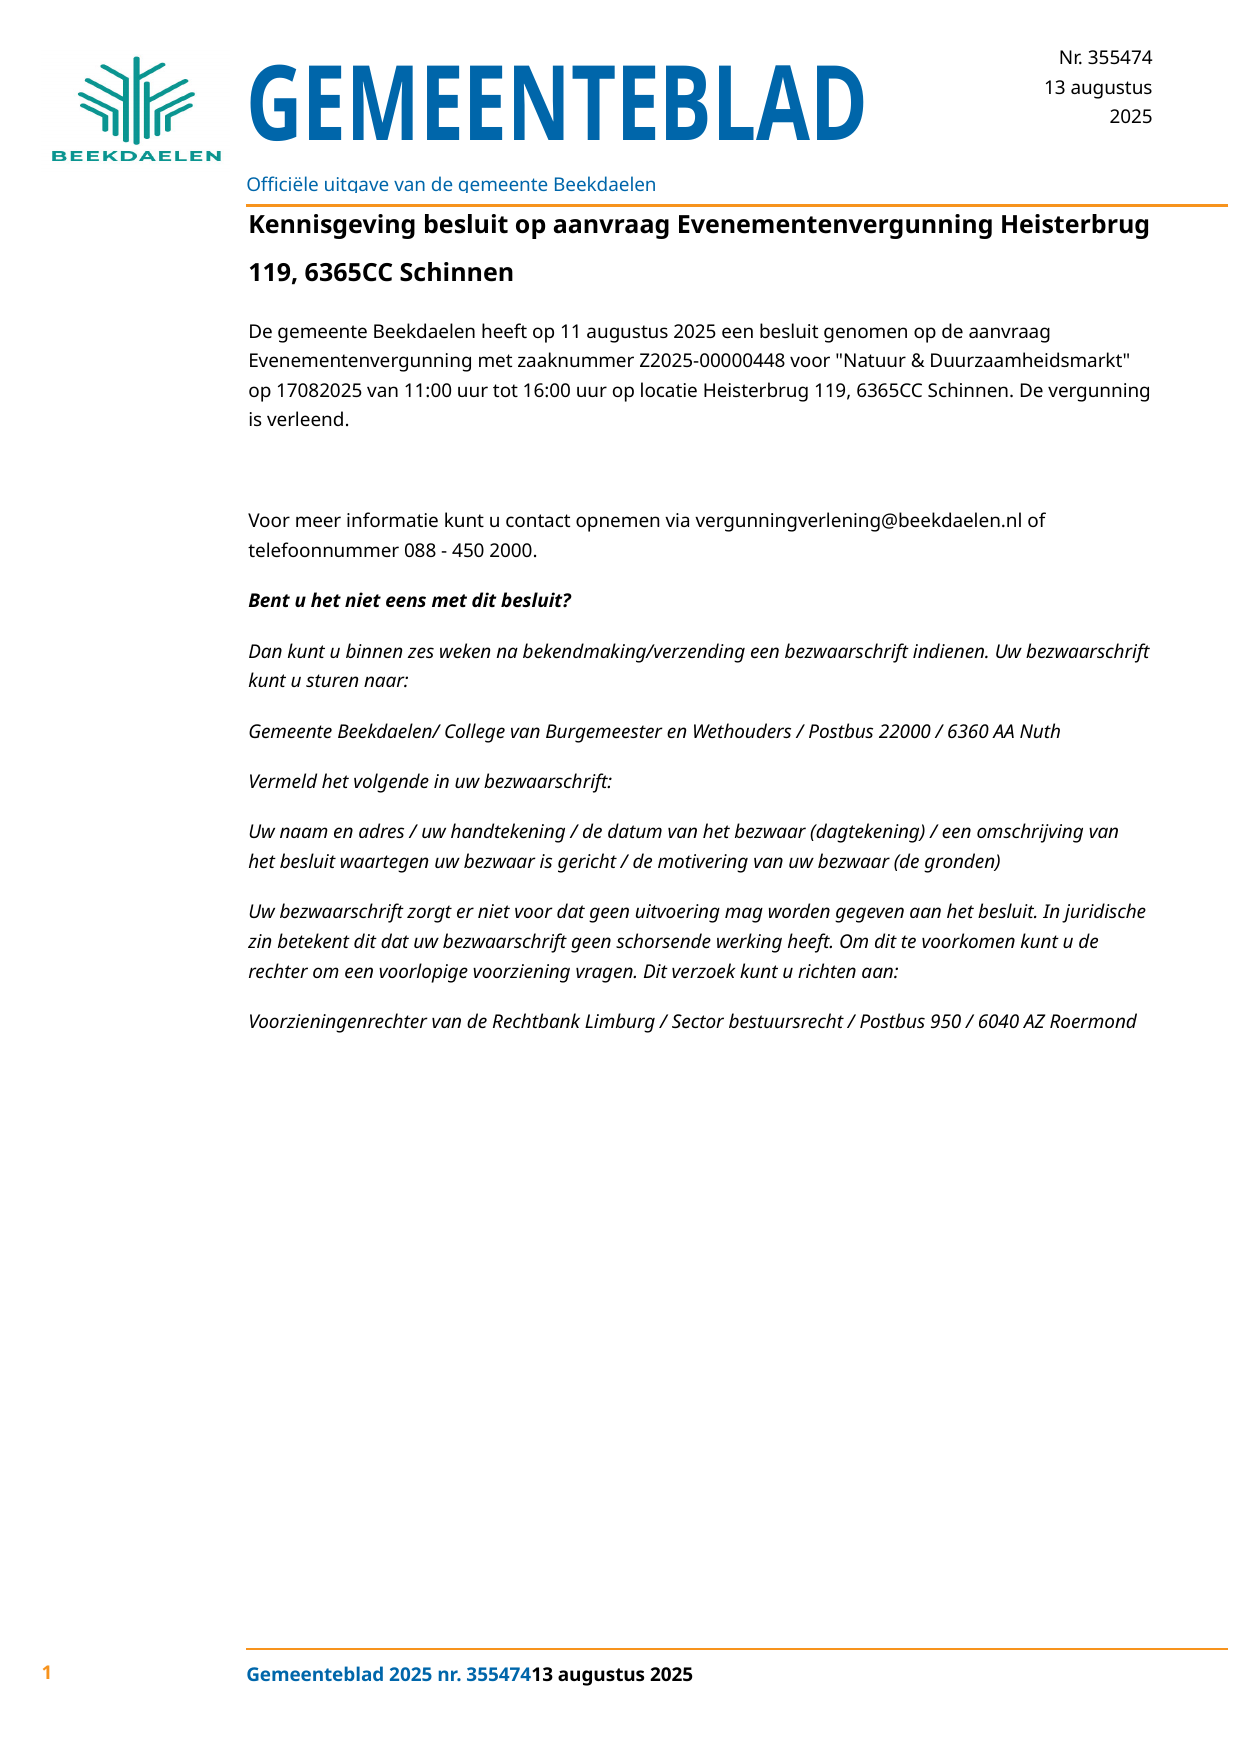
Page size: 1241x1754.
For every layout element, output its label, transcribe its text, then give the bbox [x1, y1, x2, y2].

text Kennisgeving besluit op aanvraag Evenementenvergunning Heisterbrug 119, 6365CC Schinnen [248, 207, 1152, 288]
text Uw naam en adres / uw handtekening / de datum van het bezwaar (dagtekening) / een omschrijving van het besluit waartegen uw bezwaar is gericht / de motivering van uw bezwaar (de gronden) [248, 819, 1152, 874]
text Vermeld het volgende in uw bezwaarschrift: [248, 768, 1152, 794]
text Gemeente Beekdaelen/ College van Burgemeester en Wethouders / Postbus 22000 / 6360 AA Nuth [248, 718, 1152, 744]
text Voorzieningenrechter van de Rechtbank Limburg / Sector bestuursrecht / Postbus 950 / 6040 AZ Roermond [248, 1008, 1152, 1034]
text Bent u het niet eens met dit besluit? [248, 587, 1152, 613]
text Uw bezwaarschrift zorgt er niet voor dat geen uitvoering mag worden gegeven aan het besluit. In juridische zin betekent dit dat uw bezwaarschrift geen schorsende werking heeft. Om dit te voorkomen kunt u de rechter om een voorlopige voorziening vragen. Dit verzoek kunt u richten aan: [248, 899, 1152, 984]
text De gemeente Beekdaelen heeft op 11 augustus 2025 een besluit genomen op de aanvraag Evenementenvergunning met zaaknummer Z2025-00000448 voor "Natuur & Duurzaamheidsmarkt" op 17082025 van 11:00 uur tot 16:00 uur op locatie Heisterbrug 119, 6365CC Schinnen. De vergunning is verleend. [248, 318, 1152, 432]
picture [41, 47, 231, 172]
text Dan kunt u binnen zes weken na bekendmaking/verzending een bezwaarschrift indienen. Uw bezwaarschrift kunt u sturen naar: [248, 638, 1152, 693]
text Voor meer informatie kunt u contact opnemen via vergunningverlening@beekdaelen.nl of telefoonnummer 088 - 450 2000. [248, 507, 1152, 563]
